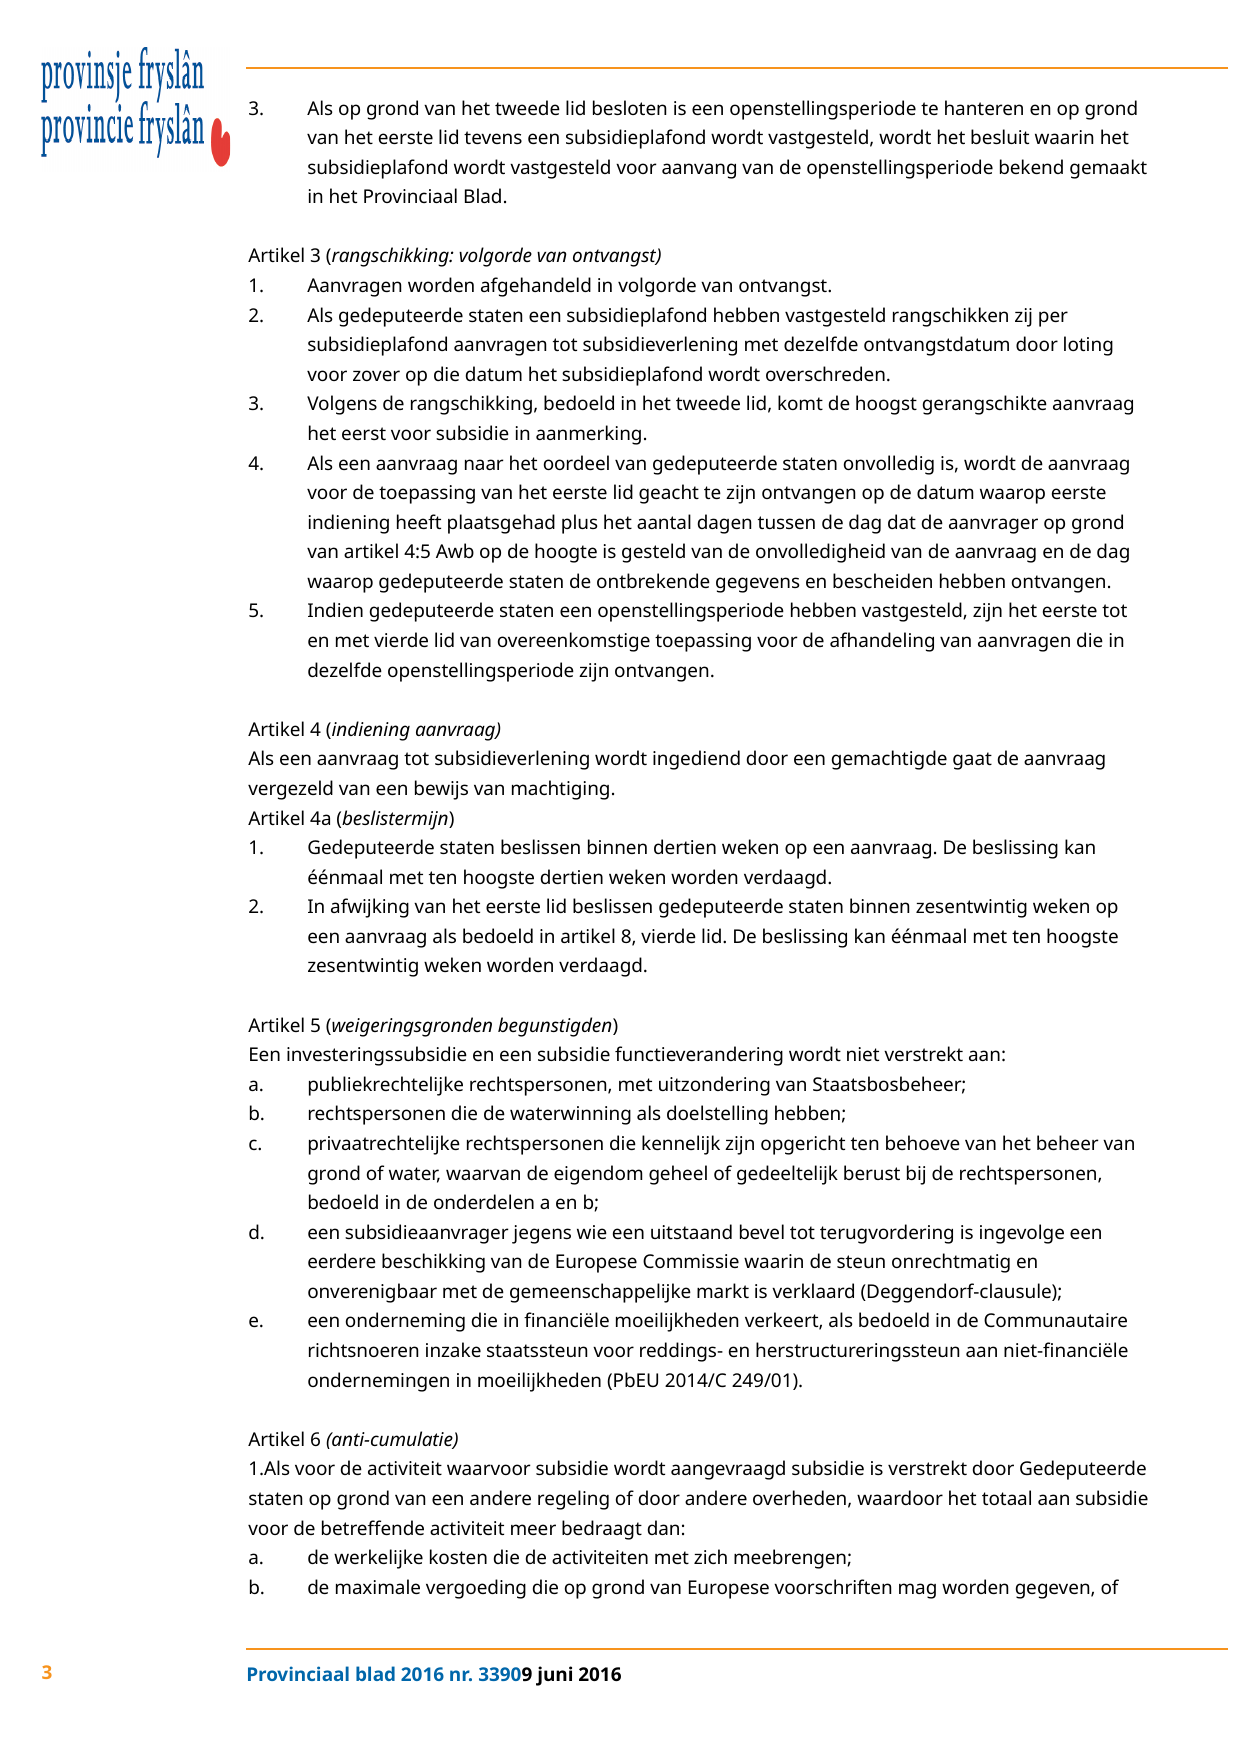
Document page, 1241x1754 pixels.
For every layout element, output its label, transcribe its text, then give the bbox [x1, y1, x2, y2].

text Artikel 4 (indiening aanvraag) [248, 716, 1152, 742]
list Als op grond van het tweede lid besloten is een openstellingsperiode te hanteren en op grond van het eerste lid tevens een subsidieplafond wordt vastgesteld, wordt het besluit waarin het subsidieplafond wordt vastgesteld voor aanvang van de openstellingsperiode bekend gemaakt in het Provinciaal Blad. [248, 95, 1152, 209]
list Als een aanvraag naar het oordeel van gedeputeerde staten onvolledig is, wordt de aanvraag voor de toepassing van het eerste lid geacht te zijn ontvangen op de datum waarop eerste indiening heeft plaatsgehad plus het aantal dagen tussen de dag dat de aanvrager op grond van artikel 4:5 Awb op de hoogte is gesteld van de onvolledigheid van de aanvraag en de dag waarop gedeputeerde staten de ontbrekende gegevens en bescheiden hebben ontvangen. [248, 450, 1152, 594]
list Als gedeputeerde staten een subsidieplafond hebben vastgesteld rangschikken zij per subsidieplafond aanvragen tot subsidieverlening met dezelfde ontvangstdatum door loting voor zover op die datum het subsidieplafond wordt overschreden. [248, 302, 1152, 387]
text Artikel 5 (weigeringsgronden begunstigden) [248, 1012, 1152, 1038]
list In afwijking van het eerste lid beslissen gedeputeerde staten binnen zesentwintig weken op een aanvraag als bedoeld in artikel 8, vierde lid. De beslissing kan éénmaal met ten hoogste zesentwintig weken worden verdaagd. [248, 893, 1152, 978]
list de werkelijke kosten die de activiteiten met zich meebrengen; [248, 1544, 1152, 1570]
list publiekrechtelijke rechtspersonen, met uitzondering van Staatsbosbeheer; [248, 1071, 1152, 1097]
text Artikel 3 (rangschikking: volgorde van ontvangst) [248, 243, 1152, 268]
picture [41, 47, 231, 172]
list privaatrechtelijke rechtspersonen die kennelijk zijn opgericht ten behoeve van het beheer van grond of water, waarvan de eigendom geheel of gedeeltelijk berust bij de rechtspersonen, bedoeld in de onderdelen a en b; [248, 1130, 1152, 1215]
list Volgens de rangschikking, bedoeld in het tweede lid, komt de hoogst gerangschikte aanvraag het eerst voor subsidie in aanmerking. [248, 391, 1152, 446]
text Als een aanvraag tot subsidieverlening wordt ingediend door een gemachtigde gaat de aanvraag vergezeld van een bewijs van machtiging. [248, 746, 1152, 801]
list Gedeputeerde staten beslissen binnen dertien weken op een aanvraag. De beslissing kan éénmaal met ten hoogste dertien weken worden verdaagd. [248, 834, 1152, 890]
list rechtspersonen die de waterwinning als doelstelling hebben; [248, 1101, 1152, 1126]
list een onderneming die in financiële moeilijkheden verkeert, als bedoeld in de Communautaire richtsnoeren inzake staatssteun voor reddings- en herstructureringssteun aan niet-financiële ondernemingen in moeilijkheden (PbEU 2014/C 249/01). [248, 1308, 1152, 1393]
text Artikel 6 (anti-cumulatie) [248, 1426, 1152, 1452]
list een subsidieaanvrager jegens wie een uitstaand bevel tot terugvordering is ingevolge een eerdere beschikking van de Europese Commissie waarin de steun onrechtmatig en onverenigbaar met de gemeenschappelijke markt is verklaard (Deggendorf-clausule); [248, 1219, 1152, 1304]
list Aanvragen worden afgehandeld in volgorde van ontvangst. [248, 272, 1152, 298]
text Een investeringssubsidie en een subsidie functieverandering wordt niet verstrekt aan: [248, 1041, 1152, 1067]
list Indien gedeputeerde staten een openstellingsperiode hebben vastgesteld, zijn het eerste tot en met vierde lid van overeenkomstige toepassing voor de afhandeling van aanvragen die in dezelfde openstellingsperiode zijn ontvangen. [248, 598, 1152, 683]
text Artikel 4a (beslistermijn) [248, 805, 1152, 831]
list de maximale vergoeding die op grond van Europese voorschriften mag worden gegeven, of [248, 1574, 1152, 1600]
text 1.Als voor de activiteit waarvoor subsidie wordt aangevraagd subsidie is verstrekt door Gedeputeerde staten op grond van een andere regeling of door andere overheden, waardoor het totaal aan subsidie voor de betreffende activiteit meer bedraagt dan: [248, 1456, 1152, 1541]
